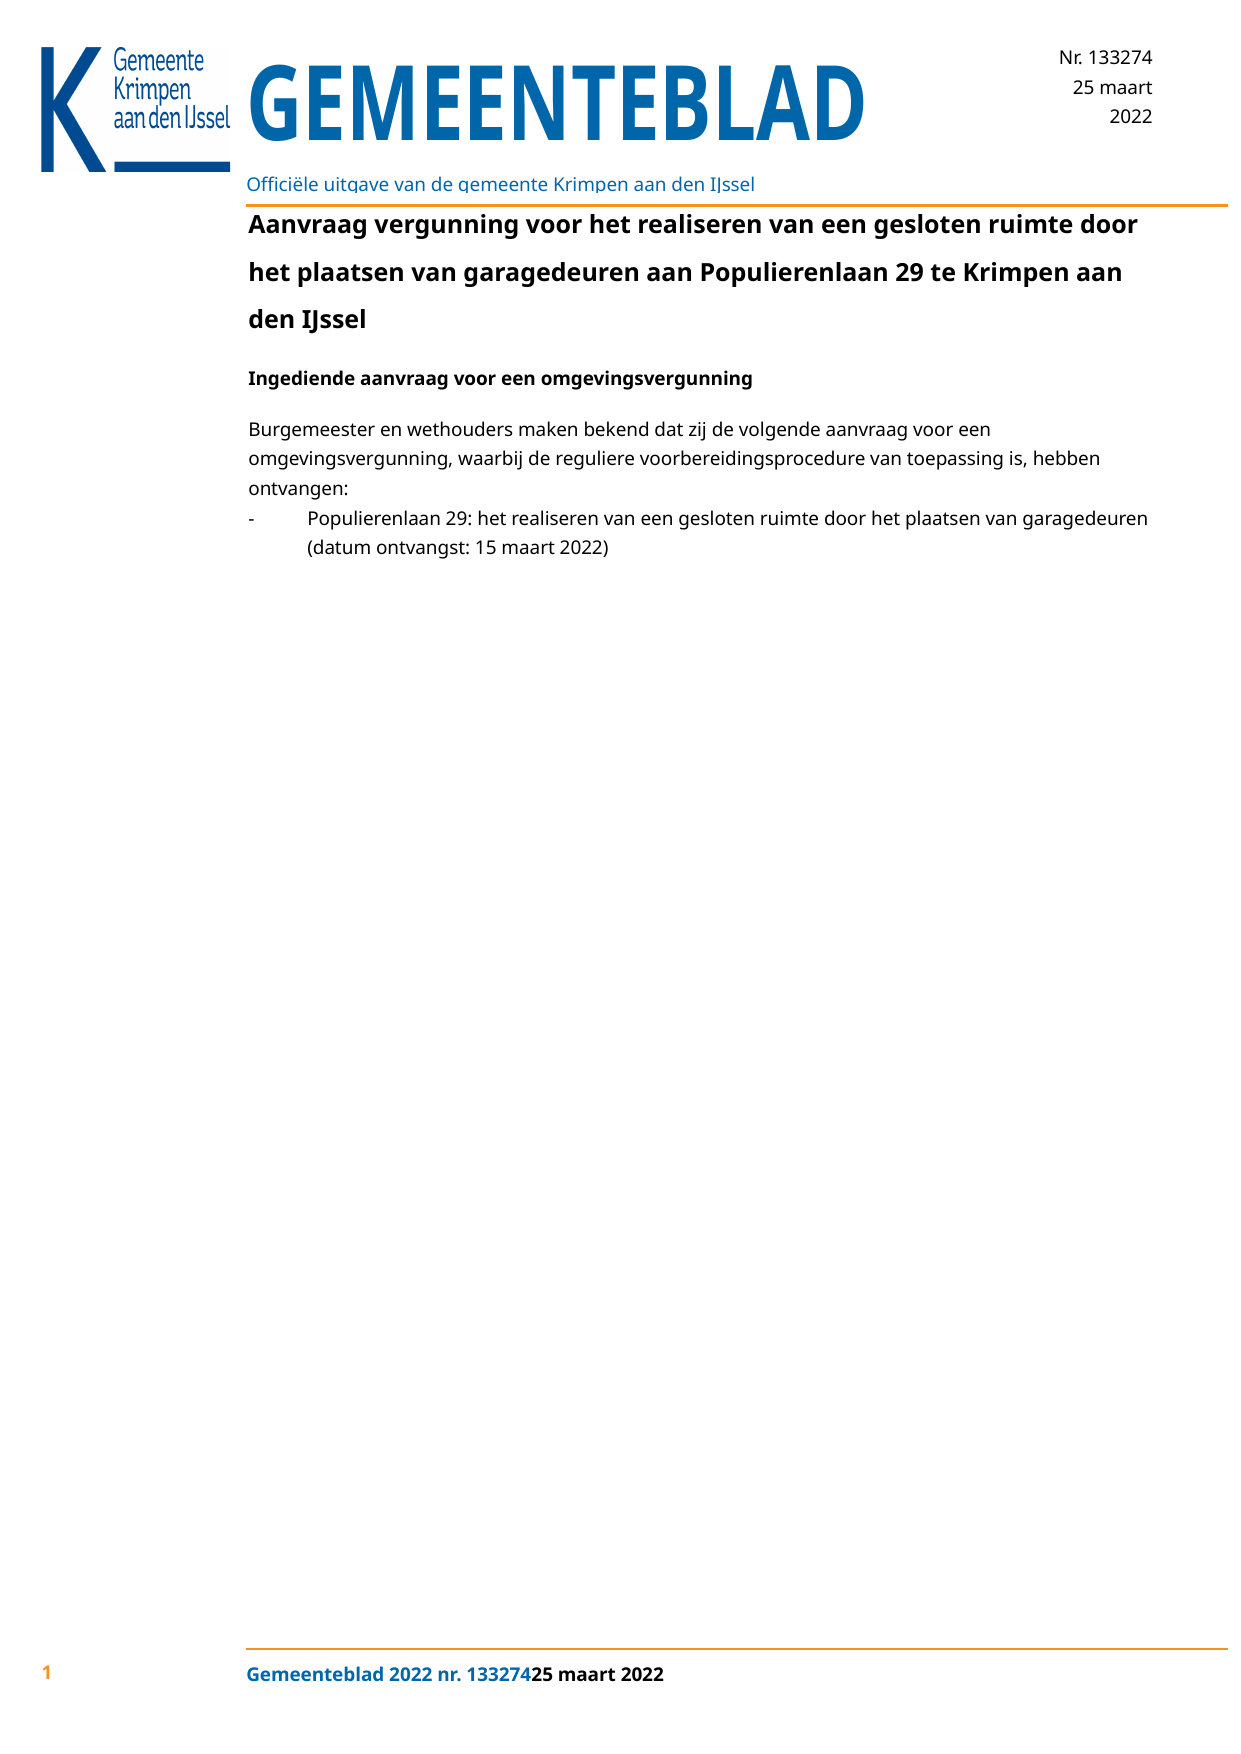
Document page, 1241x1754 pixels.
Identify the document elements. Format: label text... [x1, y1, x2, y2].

text Burgemeester en wethouders maken bekend dat zij de volgende aanvraag voor een omgevingsvergunning, waarbij de reguliere voorbereidingsprocedure van toepassing is, hebben ontvangen: [248, 416, 1152, 501]
list Populierenlaan 29: het realiseren van een gesloten ruimte door het plaatsen van garagedeuren (datum ontvangst: 15 maart 2022) [248, 505, 1152, 560]
text Ingediende aanvraag voor een omgevingsvergunning [248, 366, 1152, 391]
text Aanvraag vergunning voor het realiseren van een gesloten ruimte door het plaatsen van garagedeuren aan Populierenlaan 29 te Krimpen aan den IJssel [248, 207, 1152, 336]
picture [41, 47, 231, 172]
